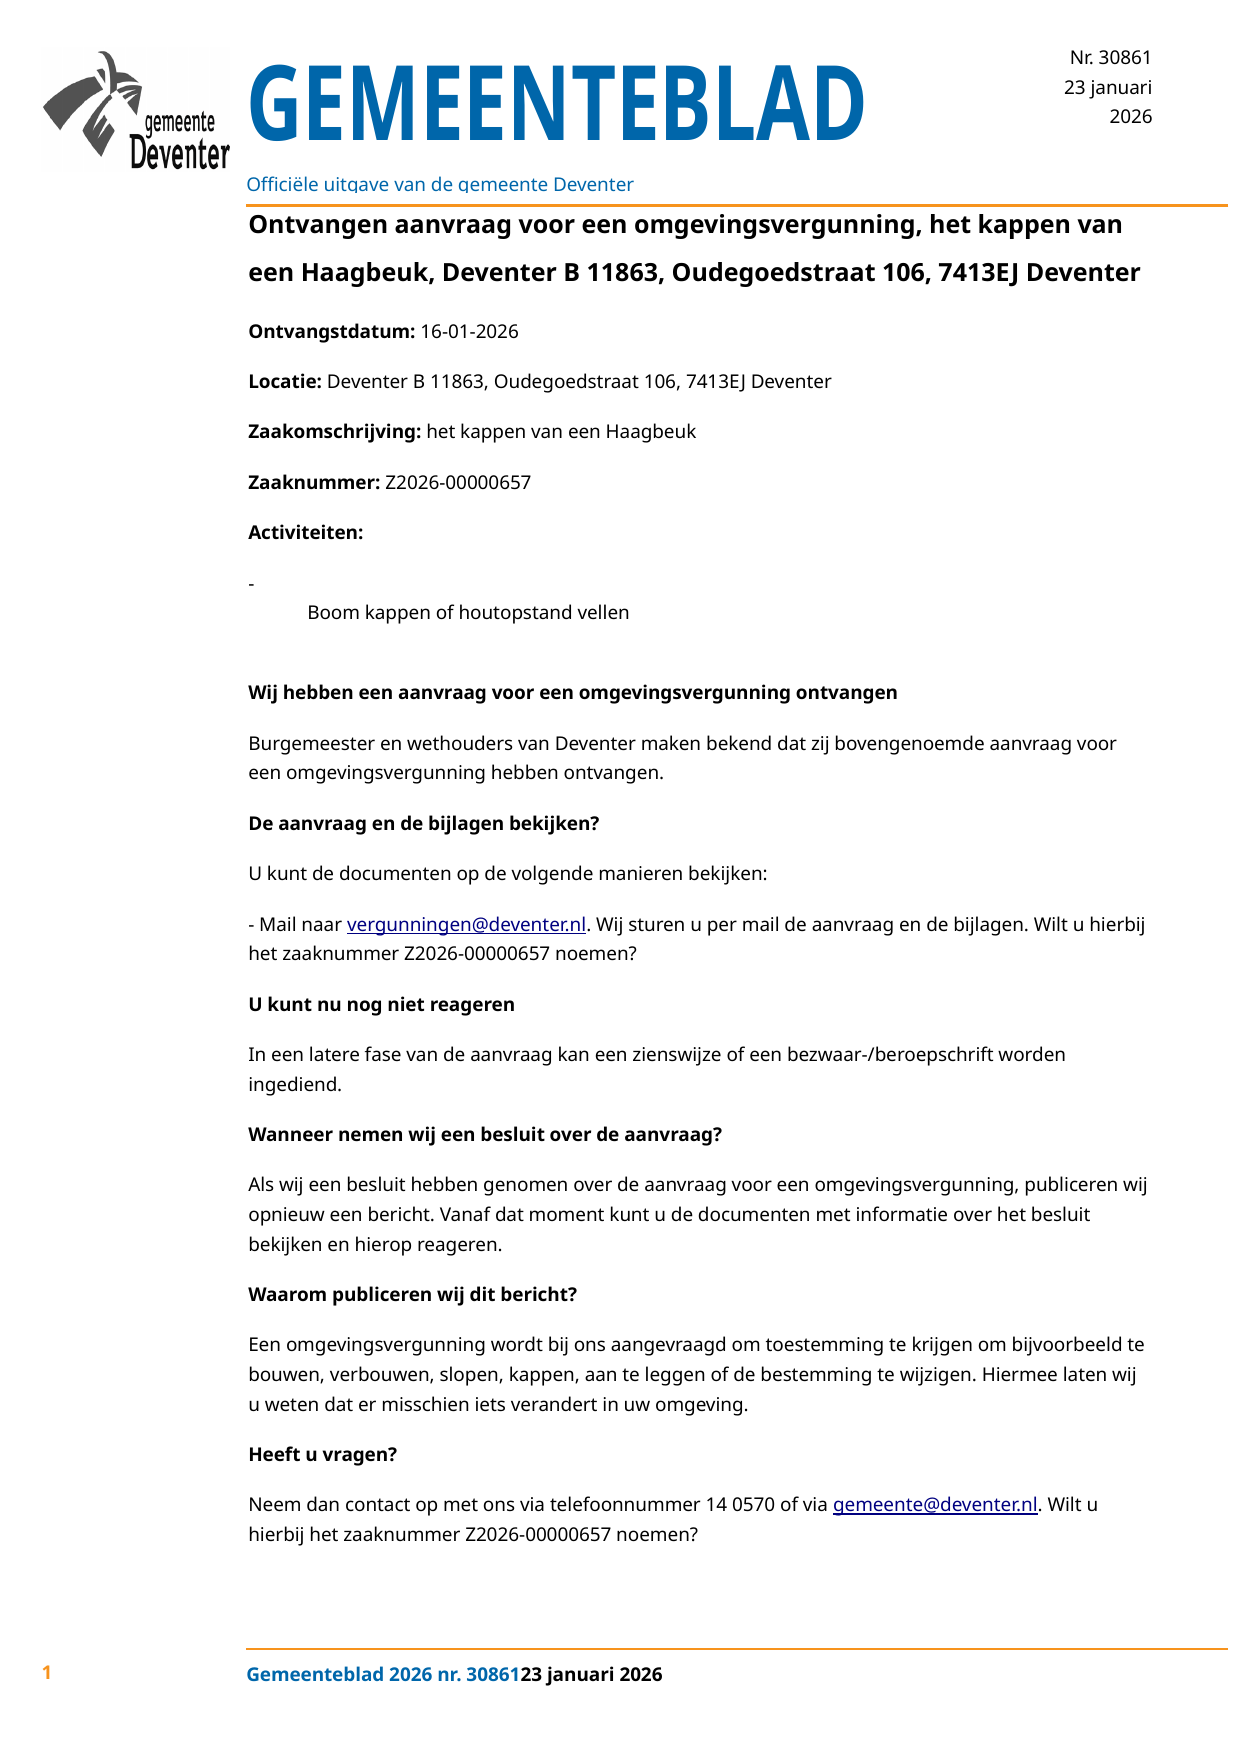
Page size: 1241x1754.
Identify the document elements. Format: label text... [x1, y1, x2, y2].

text Wanneer nemen wij een besluit over de aanvraag? [248, 1121, 1152, 1147]
text Locatie: Deventer B 11863, Oudegoedstraat 106, 7413EJ Deventer [248, 368, 1152, 394]
text Activiteiten: [248, 519, 1152, 545]
text Waarom publiceren wij dit bericht? [248, 1281, 1152, 1307]
text Ontvangen aanvraag voor een omgevingsvergunning, het kappen van een Haagbeuk, Deventer B 11863, Oudegoedstraat 106, 7413EJ Deventer [248, 207, 1152, 288]
text Een omgevingsvergunning wordt bij ons aangevraagd om toestemming te krijgen om bijvoorbeeld te bouwen, verbouwen, slopen, kappen, aan te leggen of de bestemming te wijzigen. Hiermee laten wij u weten dat er misschien iets verandert in uw omgeving. [248, 1332, 1152, 1417]
text U kunt de documenten op de volgende manieren bekijken: [248, 860, 1152, 886]
text - Mail naar vergunningen@deventer.nl. Wij sturen u per mail de aanvraag en de bijlagen. Wilt u hierbij het zaaknummer Z2026-00000657 noemen? [248, 911, 1152, 966]
text U kunt nu nog niet reageren [248, 991, 1152, 1017]
text Neem dan contact op met ons via telefoonnummer 14 0570 of via gemeente@deventer.nl. Wilt u hierbij het zaaknummer Z2026-00000657 noemen? [248, 1492, 1152, 1547]
text In een latere fase van de aanvraag kan een zienswijze of een bezwaar-/beroepschrift worden ingediend. [248, 1041, 1152, 1097]
picture [41, 47, 231, 172]
text Als wij een besluit hebben genomen over de aanvraag voor een omgevingsvergunning, publiceren wij opnieuw een bericht. Vanaf dat moment kunt u de documenten met informatie over het besluit bekijken en hierop reageren. [248, 1172, 1152, 1257]
text Zaakomschrijving: het kappen van een Haagbeuk [248, 419, 1152, 444]
text Zaaknummer: Z2026-00000657 [248, 469, 1152, 495]
list Boom kappen of houtopstand vellen [248, 599, 1152, 625]
text Burgemeester en wethouders van Deventer maken bekend dat zij bovengenoemde aanvraag voor een omgevingsvergunning hebben ontvangen. [248, 730, 1152, 785]
text Ontvangstdatum: 16-01-2026 [248, 318, 1152, 344]
text De aanvraag en de bijlagen bekijken? [248, 810, 1152, 836]
text Heeft u vragen? [248, 1441, 1152, 1467]
text Wij hebben een aanvraag voor een omgevingsvergunning ontvangen [248, 679, 1152, 705]
